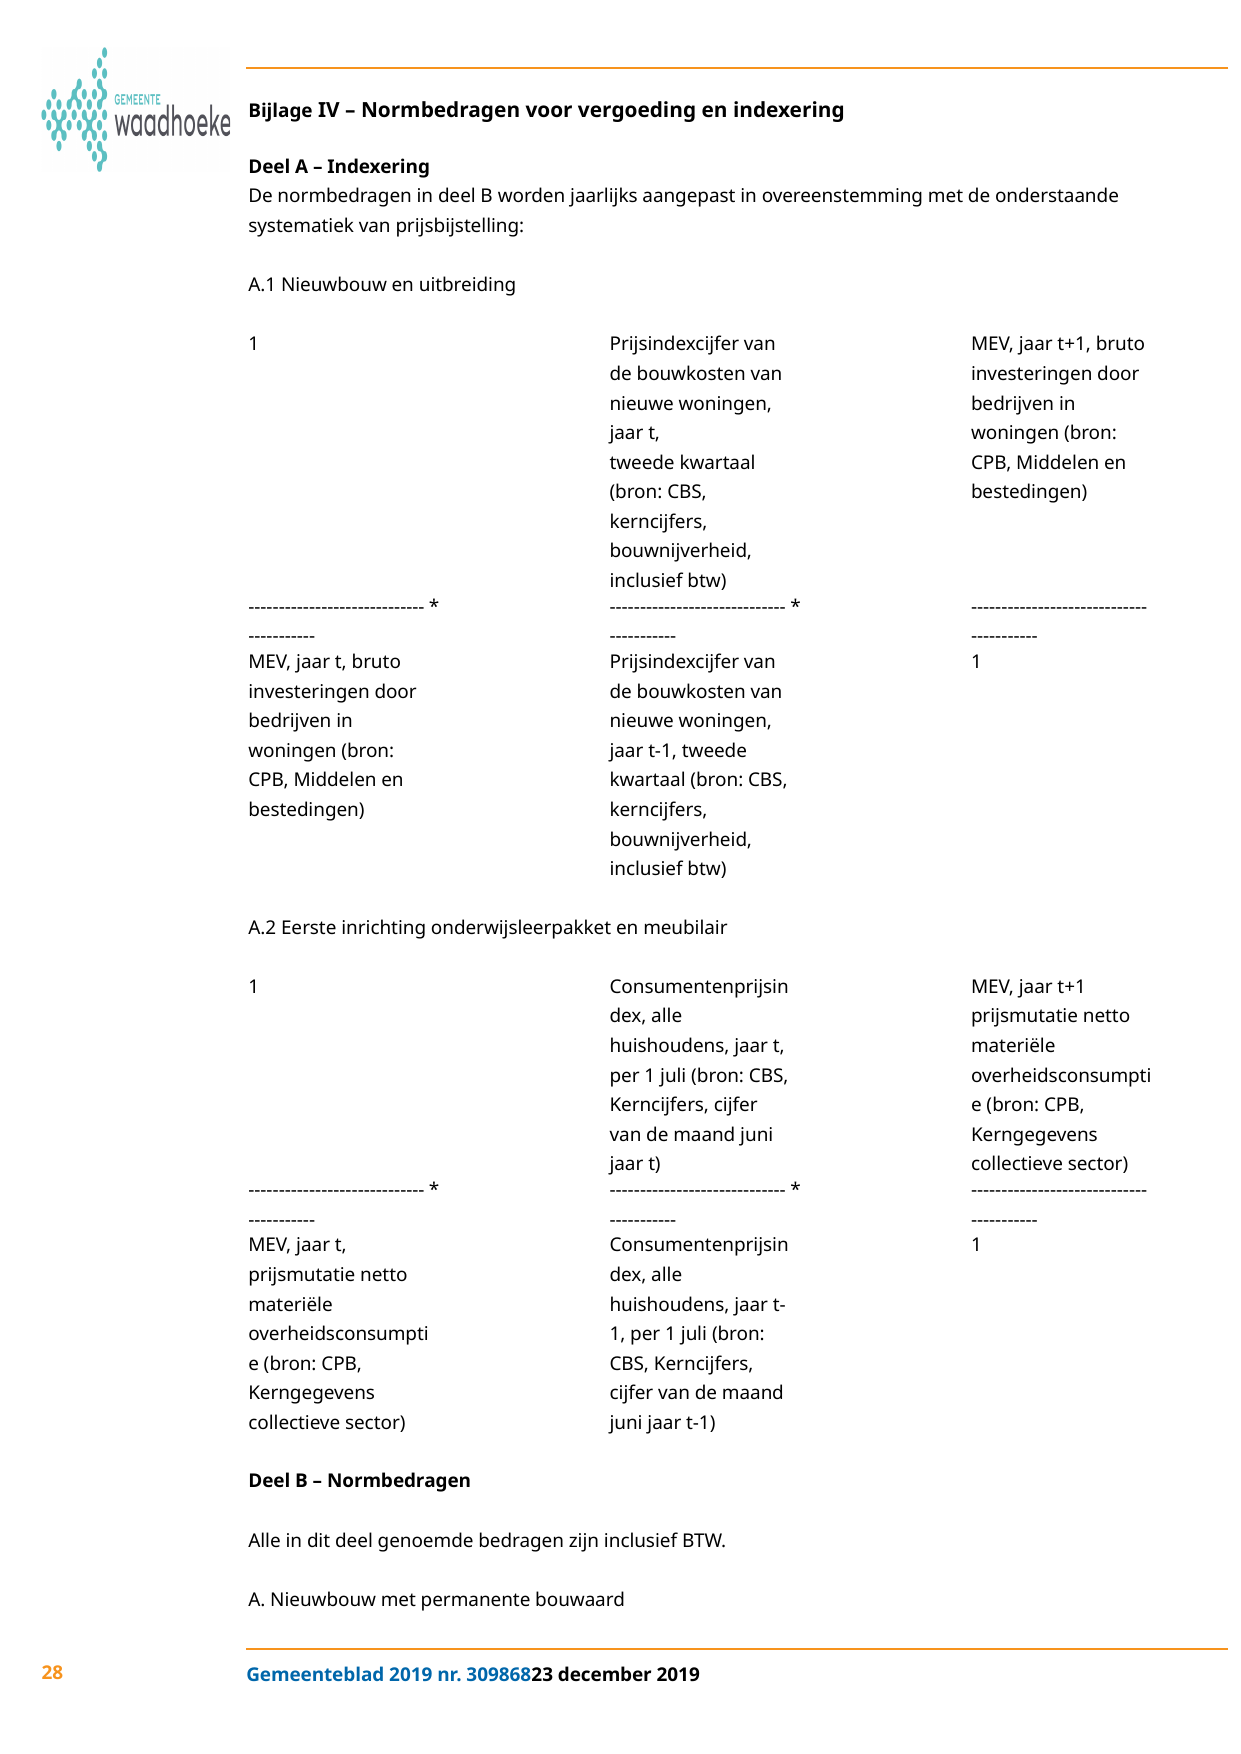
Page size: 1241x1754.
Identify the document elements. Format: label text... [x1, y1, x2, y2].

table_cell Consumentenprijsindex, alle huishoudens, jaar t-1, per 1 juli (bron: CBS, Kerncijfers, cijfer van de maand juni jaar t-1) [609, 1232, 790, 1435]
table_header MEV, jaar t+1 prijsmutatie netto materiële overheidsconsumptie (bron: CPB, Kerngegevens collectieve sector) [971, 973, 1152, 1176]
table_cell ---------------------------------------- [248, 1176, 429, 1232]
table_header [429, 331, 609, 593]
table_cell 1 [971, 1232, 1152, 1435]
table_cell ---------------------------------------- [248, 593, 429, 648]
text Alle in dit deel genoemde bedragen zijn inclusief BTW. [248, 1527, 1152, 1553]
table_cell ---------------------------------------- [609, 593, 790, 648]
table_cell * [790, 1176, 971, 1232]
table_header [429, 973, 609, 1176]
text Deel B – Normbedragen [248, 1468, 1152, 1493]
picture [41, 47, 231, 172]
table_header Prijsindexcijfer van de bouwkosten van nieuwe woningen, jaar t, tweede kwartaal (bron: CBS, kerncijfers, bouwnijverheid, inclusief btw) [609, 331, 790, 593]
table_header MEV, jaar t+1, bruto investeringen door bedrijven in woningen (bron: CPB, Middelen en bestedingen) [971, 331, 1152, 593]
table_cell * [429, 593, 609, 648]
text Bijlage IV – Normbedragen voor vergoeding en indexering [248, 95, 1152, 123]
text Deel A – Indexering [248, 153, 1152, 179]
text De normbedragen in deel B worden jaarlijks aangepast in overeenstemming met de onderstaande systematiek van prijsbijstelling: [248, 182, 1152, 238]
table_cell [790, 1232, 971, 1435]
table_cell [429, 648, 609, 881]
text A.2 Eerste inrichting onderwijsleerpakket en meubilair [248, 914, 1152, 939]
table_header Consumentenprijsindex, alle huishoudens, jaar t, per 1 juli (bron: CBS, Kerncijfers, cijfer van de maand juni jaar t) [609, 973, 790, 1176]
table_cell ---------------------------------------- [971, 593, 1152, 648]
table_cell * [429, 1176, 609, 1232]
table_header [790, 973, 971, 1176]
table_header [790, 331, 971, 593]
table_cell MEV, jaar t, bruto investeringen door bedrijven in woningen (bron: CPB, Middelen en bestedingen) [248, 648, 429, 881]
table_cell [429, 1232, 609, 1435]
table_cell 1 [971, 648, 1152, 881]
table_cell Prijsindexcijfer van de bouwkosten van nieuwe woningen, jaar t-1, tweede kwartaal (bron: CBS, kerncijfers, bouwnijverheid, inclusief btw) [609, 648, 790, 881]
text A. Nieuwbouw met permanente bouwaard [248, 1586, 1152, 1612]
table_cell ---------------------------------------- [609, 1176, 790, 1232]
table_cell * [790, 593, 971, 648]
table_header 1 [248, 331, 429, 593]
table_cell MEV, jaar t, prijsmutatie netto materiële overheidsconsumptie (bron: CPB, Kerngegevens collectieve sector) [248, 1232, 429, 1435]
table_cell [790, 648, 971, 881]
table_header 1 [248, 973, 429, 1176]
table_cell ---------------------------------------- [971, 1176, 1152, 1232]
text A.1 Nieuwbouw en uitbreiding [248, 271, 1152, 297]
